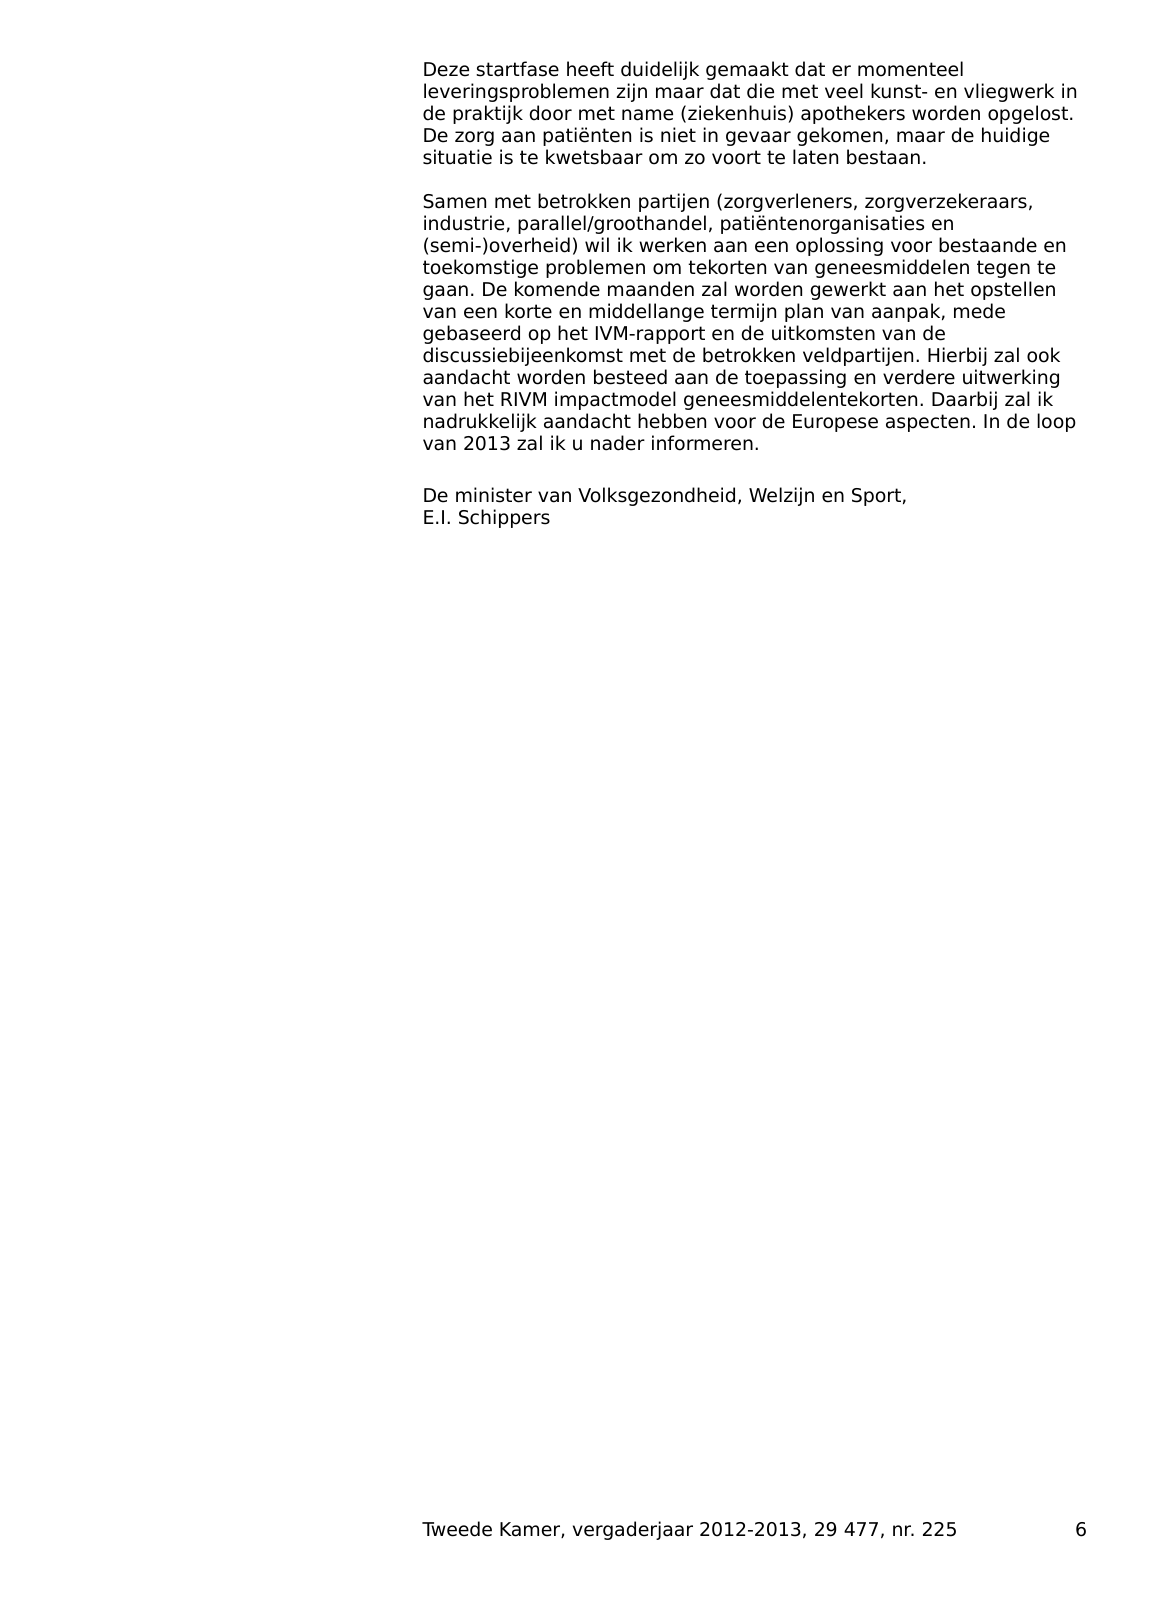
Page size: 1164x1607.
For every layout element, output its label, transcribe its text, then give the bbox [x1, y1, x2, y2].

text Deze startfase heeft duidelijk gemaakt dat er momenteel leveringsproblemen zijn maar dat die met veel kunst- en vliegwerk in de praktijk door met name (ziekenhuis) apothekers worden opgelost. De zorg aan patiënten is niet in gevaar gekomen, maar de huidige situatie is te kwetsbaar om zo voort te laten bestaan. [422, 59, 1087, 169]
text De minister van Volksgezondheid, Welzijn en Sport, E.I. Schippers [422, 485, 1087, 529]
text Samen met betrokken partijen (zorgverleners, zorgverzekeraars, industrie, parallel/groothandel, patiëntenorganisaties en (semi-)overheid) wil ik werken aan een oplossing voor bestaande en toekomstige problemen om tekorten van geneesmiddelen tegen te gaan. De komende maanden zal worden gewerkt aan het opstellen van een korte en middellange termijn plan van aanpak, mede gebaseerd op het IVM-rapport en de uitkomsten van de discussiebijeenkomst met de betrokken veldpartijen. Hierbij zal ook aandacht worden besteed aan de toepassing en verdere uitwerking van het RIVM impactmodel geneesmiddelentekorten. Daarbij zal ik nadrukkelijk aandacht hebben voor de Europese aspecten. In de loop van 2013 zal ik u nader informeren. [422, 191, 1087, 455]
